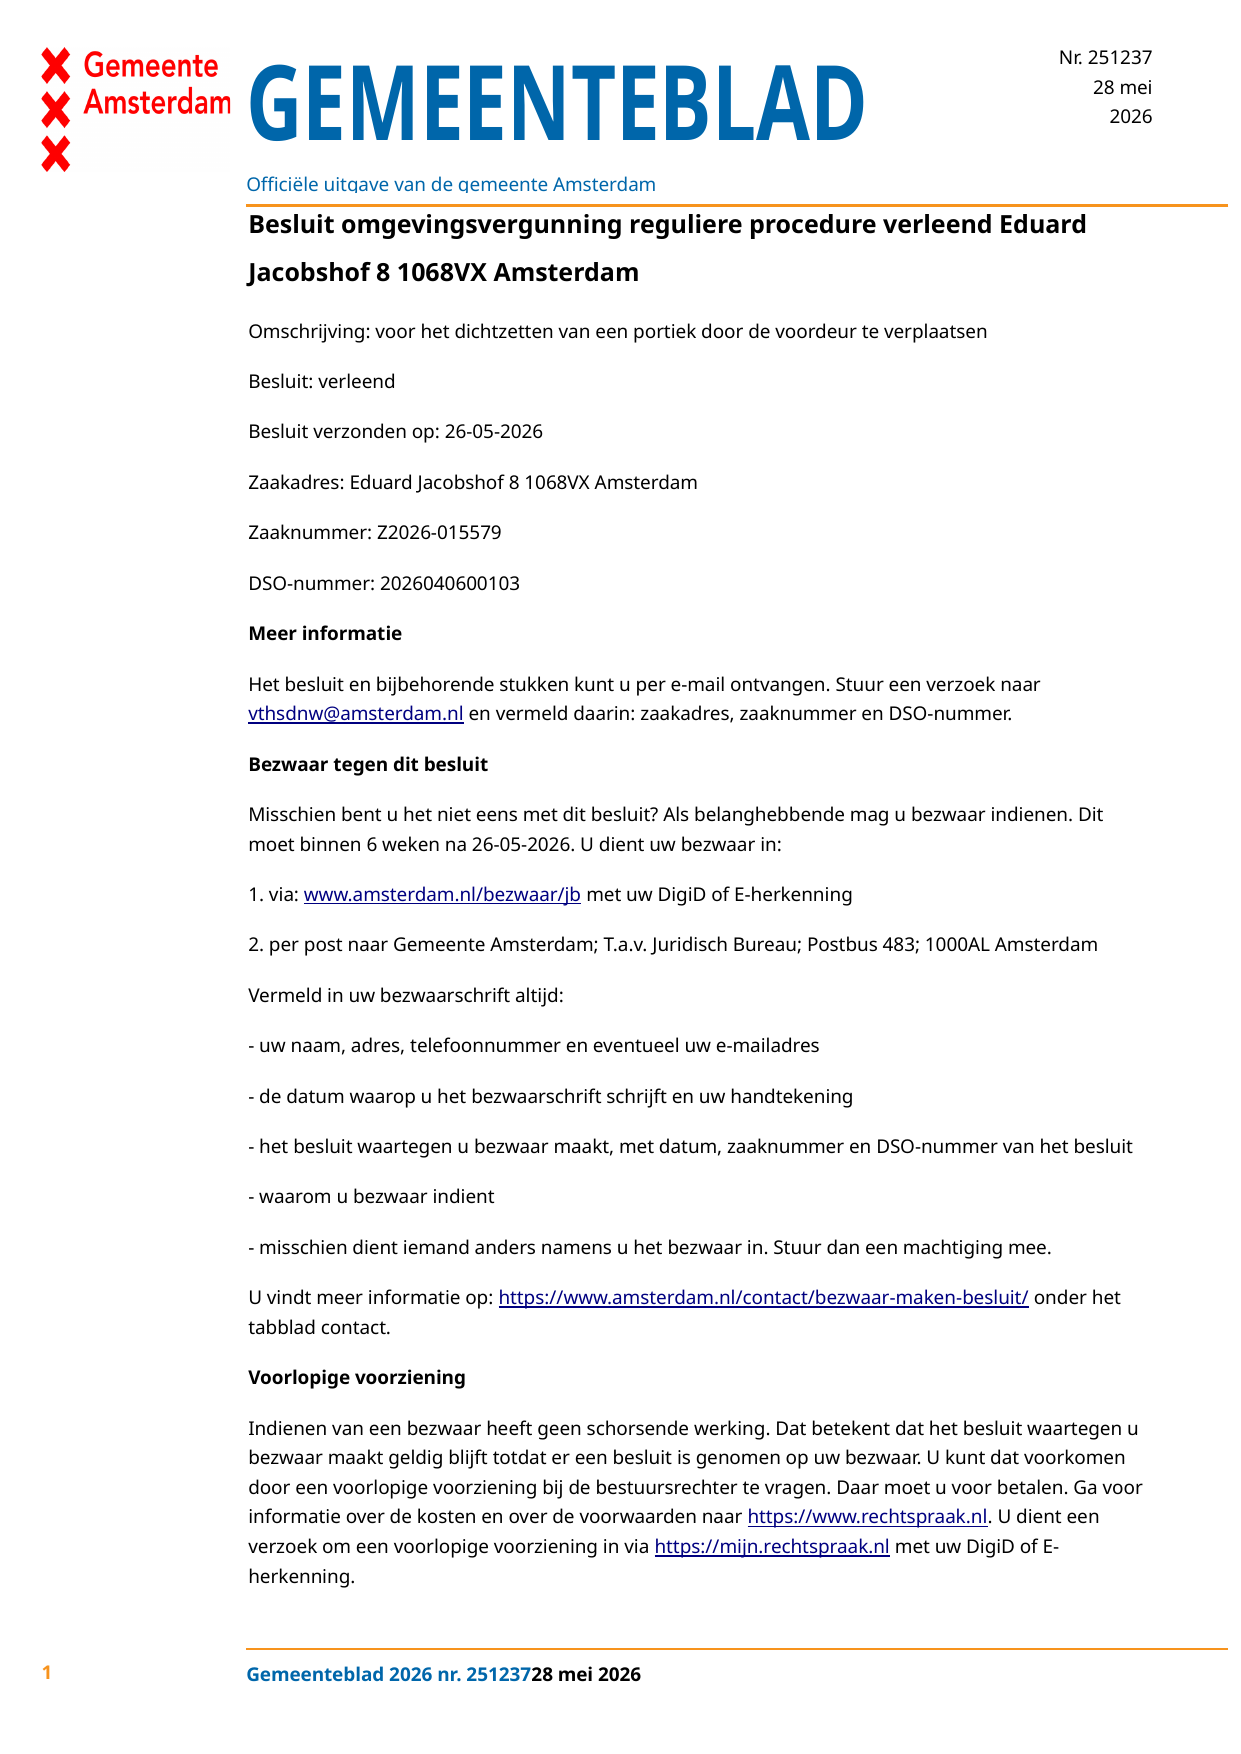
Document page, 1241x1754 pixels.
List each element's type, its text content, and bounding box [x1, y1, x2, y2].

text Besluit: verleend [248, 368, 1152, 394]
text - de datum waarop u het bezwaarschrift schrijft en uw handtekening [248, 1083, 1152, 1109]
text - misschien dient iemand anders namens u het bezwaar in. Stuur dan een machtiging mee. [248, 1234, 1152, 1260]
text Misschien bent u het niet eens met dit besluit? Als belanghebbende mag u bezwaar indienen. Dit moet binnen 6 weken na 26-05-2026. U dient uw bezwaar in: [248, 801, 1152, 857]
text Voorlopige voorziening [248, 1364, 1152, 1390]
text - het besluit waartegen u bezwaar maakt, met datum, zaaknummer en DSO-nummer van het besluit [248, 1133, 1152, 1159]
text Besluit verzonden op: 26-05-2026 [248, 419, 1152, 444]
text Besluit omgevingsvergunning reguliere procedure verleend Eduard Jacobshof 8 1068VX Amsterdam [248, 207, 1152, 288]
text - uw naam, adres, telefoonnummer en eventueel uw e-mailadres [248, 1032, 1152, 1058]
text Meer informatie [248, 620, 1152, 646]
text Omschrijving: voor het dichtzetten van een portiek door de voordeur te verplaatsen [248, 318, 1152, 344]
text U vindt meer informatie op: https://www.amsterdam.nl/contact/bezwaar-maken-besluit/ onder het tabblad contact. [248, 1284, 1152, 1340]
text Vermeld in uw bezwaarschrift altijd: [248, 982, 1152, 1008]
text DSO-nummer: 2026040600103 [248, 570, 1152, 596]
text Bezwaar tegen dit besluit [248, 751, 1152, 777]
text Het besluit en bijbehorende stukken kunt u per e-mail ontvangen. Stuur een verzoek naar vthsdnw@amsterdam.nl en vermeld daarin: zaakadres, zaaknummer en DSO-nummer. [248, 671, 1152, 726]
text Zaaknummer: Z2026-015579 [248, 519, 1152, 545]
text 1. via: www.amsterdam.nl/bezwaar/jb met uw DigiD of E-herkenning [248, 881, 1152, 907]
text Indienen van een bezwaar heeft geen schorsende werking. Dat betekent dat het besluit waartegen u bezwaar maakt geldig blijft totdat er een besluit is genomen op uw bezwaar. U kunt dat voorkomen door een voorlopige voorziening bij de bestuursrechter te vragen. Daar moet u voor betalen. Ga voor informatie over de kosten en over de voorwaarden naar https://www.rechtspraak.nl. U dient een verzoek om een voorlopige voorziening in via https://mijn.rechtspraak.nl met uw DigiD of E-herkenning. [248, 1415, 1152, 1589]
text 2. per post naar Gemeente Amsterdam; T.a.v. Juridisch Bureau; Postbus 483; 1000AL Amsterdam [248, 932, 1152, 957]
picture [41, 47, 231, 172]
text - waarom u bezwaar indient [248, 1184, 1152, 1209]
text Zaakadres: Eduard Jacobshof 8 1068VX Amsterdam [248, 469, 1152, 495]
